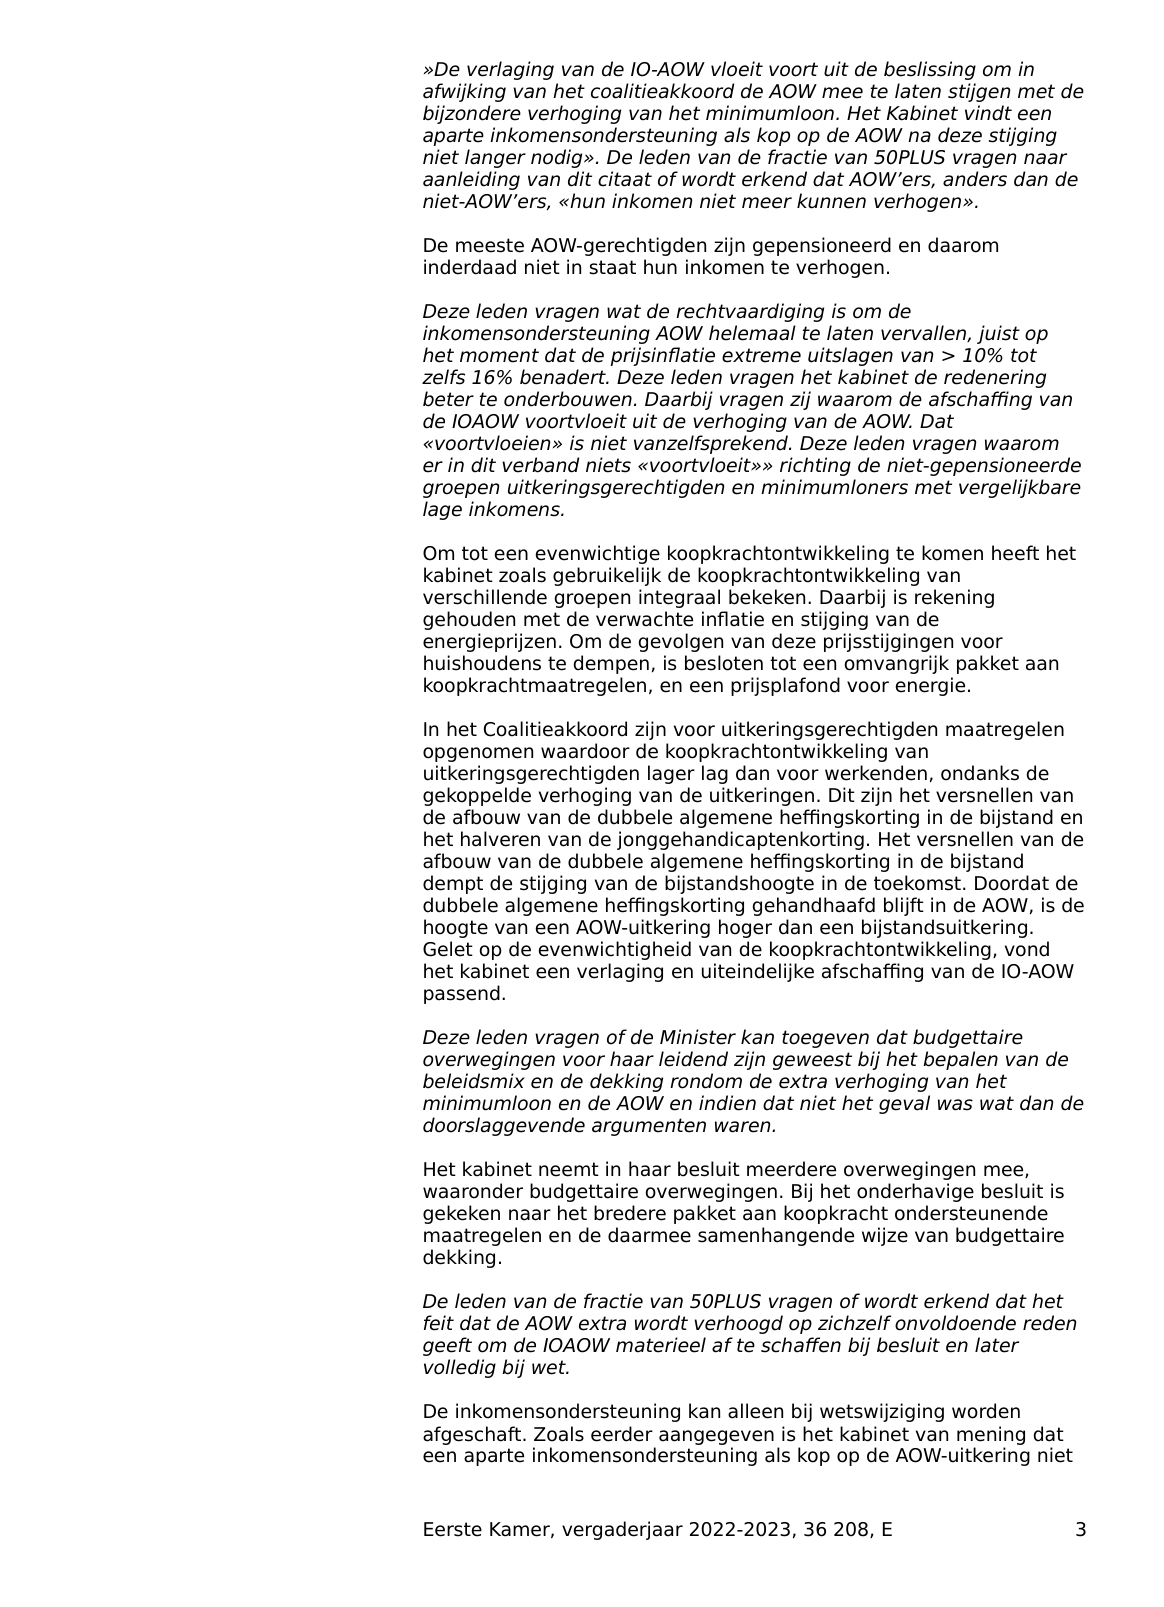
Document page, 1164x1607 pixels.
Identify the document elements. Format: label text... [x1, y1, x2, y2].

text De meeste AOW-gerechtigden zijn gepensioneerd en daarom inderdaad niet in staat hun inkomen te verhogen. [422, 235, 1087, 279]
text De leden van de fractie van 50PLUS vragen of wordt erkend dat het feit dat de AOW extra wordt verhoogd op zichzelf onvoldoende reden geeft om de IOAOW materieel af te schaffen bij besluit en later volledig bij wet. [422, 1291, 1087, 1379]
text Deze leden vragen of de Minister kan toegeven dat budgettaire overwegingen voor haar leidend zijn geweest bij het bepalen van de beleidsmix en de dekking rondom de extra verhoging van het minimumloon en de AOW en indien dat niet het geval was wat dan de doorslaggevende argumenten waren. [422, 1027, 1087, 1137]
text Om tot een evenwichtige koopkrachtontwikkeling te komen heeft het kabinet zoals gebruikelijk de koopkrachtontwikkeling van verschillende groepen integraal bekeken. Daarbij is rekening gehouden met de verwachte inflatie en stijging van de energieprijzen. Om de gevolgen van deze prijsstijgingen voor huishoudens te dempen, is besloten tot een omvangrijk pakket aan koopkrachtmaatregelen, en een prijsplafond voor energie. [422, 543, 1087, 697]
text Het kabinet neemt in haar besluit meerdere overwegingen mee, waaronder budgettaire overwegingen. Bij het onderhavige besluit is gekeken naar het bredere pakket aan koopkracht ondersteunende maatregelen en de daarmee samenhangende wijze van budgettaire dekking. [422, 1159, 1087, 1269]
text In het Coalitieakkoord zijn voor uitkeringsgerechtigden maatregelen opgenomen waardoor de koopkrachtontwikkeling van uitkeringsgerechtigden lager lag dan voor werkenden, ondanks de gekoppelde verhoging van de uitkeringen. Dit zijn het versnellen van de afbouw van de dubbele algemene heffingskorting in de bijstand en het halveren van de jonggehandicaptenkorting. Het versnellen van de afbouw van de dubbele algemene heffingskorting in de bijstand dempt de stijging van de bijstandshoogte in de toekomst. Doordat de dubbele algemene heffingskorting gehandhaafd blijft in de AOW, is de hoogte van een AOW-uitkering hoger dan een bijstandsuitkering. Gelet op de evenwichtigheid van de koopkrachtontwikkeling, vond het kabinet een verlaging en uiteindelijke afschaffing van de IO-AOW passend. [422, 719, 1087, 1005]
text De inkomensondersteuning kan alleen bij wetswijziging worden afgeschaft. Zoals eerder aangegeven is het kabinet van mening dat een aparte inkomensondersteuning als kop op de AOW-uitkering niet [422, 1401, 1087, 1467]
text »De verlaging van de IO-AOW vloeit voort uit de beslissing om in afwijking van het coalitieakkoord de AOW mee te laten stijgen met de bijzondere verhoging van het minimumloon. Het Kabinet vindt een aparte inkomensondersteuning als kop op de AOW na deze stijging niet langer nodig». De leden van de fractie van 50PLUS vragen naar aanleiding van dit citaat of wordt erkend dat AOW’ers, anders dan de niet-AOW’ers, «hun inkomen niet meer kunnen verhogen». [422, 59, 1087, 213]
text Deze leden vragen wat de rechtvaardiging is om de inkomensondersteuning AOW helemaal te laten vervallen, juist op het moment dat de prijsinflatie extreme uitslagen van > 10% tot zelfs 16% benadert. Deze leden vragen het kabinet de redenering beter te onderbouwen. Daarbij vragen zij waarom de afschaffing van de IOAOW voortvloeit uit de verhoging van de AOW. Dat «voortvloeien» is niet vanzelfsprekend. Deze leden vragen waarom er in dit verband niets «voortvloeit»» richting de niet-gepensioneerde groepen uitkeringsgerechtigden en minimumloners met vergelijkbare lage inkomens. [422, 301, 1087, 521]
